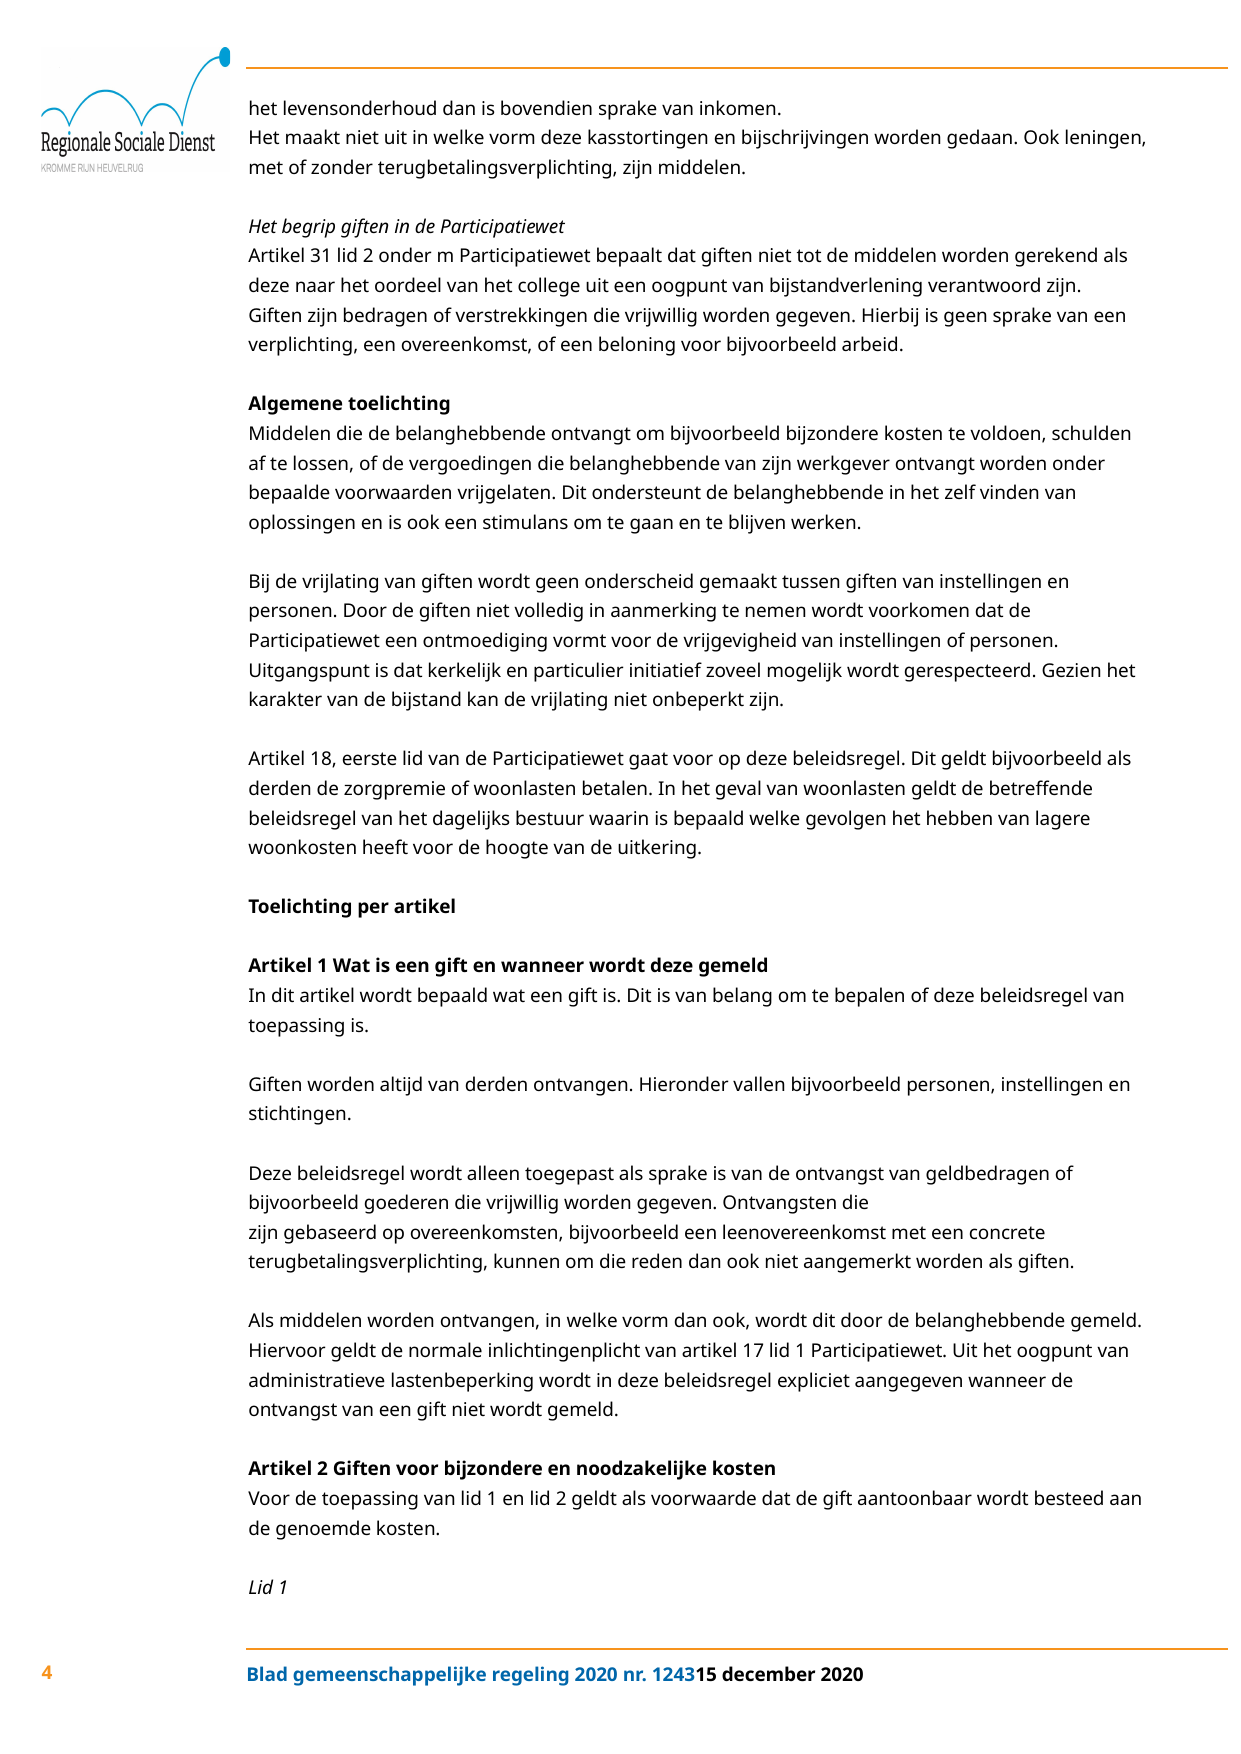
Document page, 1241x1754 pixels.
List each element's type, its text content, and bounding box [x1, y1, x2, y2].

text Het begrip giften in de Participatiewet [248, 213, 1152, 239]
picture [41, 47, 231, 172]
text Middelen die de belanghebbende ontvangt om bijvoorbeeld bijzondere kosten te voldoen, schulden af te lossen, of de vergoedingen die belanghebbende van zijn werkgever ontvangt worden onder bepaalde voorwaarden vrijgelaten. Dit ondersteunt de belanghebbende in het zelf vinden van oplossingen en is ook een stimulans om te gaan en te blijven werken. [248, 420, 1152, 535]
text Bij de vrijlating van giften wordt geen onderscheid gemaakt tussen giften van instellingen en personen. Door de giften niet volledig in aanmerking te nemen wordt voorkomen dat de Participatiewet een ontmoediging vormt voor de vrijgevigheid van instellingen of personen. Uitgangspunt is dat kerkelijk en particulier initiatief zoveel mogelijk wordt gerespecteerd. Gezien het karakter van de bijstand kan de vrijlating niet onbeperkt zijn. [248, 568, 1152, 712]
text Deze beleidsregel wordt alleen toegepast als sprake is van de ontvangst van geldbedragen of bijvoorbeeld goederen die vrijwillig worden gegeven. Ontvangsten die [248, 1160, 1152, 1215]
text Giften zijn bedragen of verstrekkingen die vrijwillig worden gegeven. Hierbij is geen sprake van een verplichting, een overeenkomst, of een beloning voor bijvoorbeeld arbeid. [248, 302, 1152, 357]
text Artikel 2 Giften voor bijzondere en noodzakelijke kosten [248, 1456, 1152, 1481]
text Als middelen worden ontvangen, in welke vorm dan ook, wordt dit door de belanghebbende gemeld. Hiervoor geldt de normale inlichtingenplicht van artikel 17 lid 1 Participatiewet. Uit het oogpunt van administratieve lastenbeperking wordt in deze beleidsregel expliciet aangegeven wanneer de ontvangst van een gift niet wordt gemeld. [248, 1308, 1152, 1422]
text Lid 1 [248, 1574, 1152, 1600]
text zijn gebaseerd op overeenkomsten, bijvoorbeeld een leenovereenkomst met een concrete terugbetalingsverplichting, kunnen om die reden dan ook niet aangemerkt worden als giften. [248, 1219, 1152, 1274]
text In dit artikel wordt bepaald wat een gift is. Dit is van belang om te bepalen of deze beleidsregel van toepassing is. [248, 982, 1152, 1038]
text Artikel 31 lid 2 onder m Participatiewet bepaalt dat giften niet tot de middelen worden gerekend als deze naar het oordeel van het college uit een oogpunt van bijstandverlening verantwoord zijn. [248, 243, 1152, 298]
text Toelichting per artikel [248, 893, 1152, 919]
text Het maakt niet uit in welke vorm deze kasstortingen en bijschrijvingen worden gedaan. Ook leningen, met of zonder terugbetalingsverplichting, zijn middelen. [248, 124, 1152, 180]
text Voor de toepassing van lid 1 en lid 2 geldt als voorwaarde dat de gift aantoonbaar wordt besteed aan de genoemde kosten. [248, 1485, 1152, 1541]
text Artikel 18, eerste lid van de Participatiewet gaat voor op deze beleidsregel. Dit geldt bijvoorbeeld als derden de zorgpremie of woonlasten betalen. In het geval van woonlasten geldt de betreffende beleidsregel van het dagelijks bestuur waarin is bepaald welke gevolgen het hebben van lagere woonkosten heeft voor de hoogte van de uitkering. [248, 746, 1152, 860]
text Giften worden altijd van derden ontvangen. Hieronder vallen bijvoorbeeld personen, instellingen en stichtingen. [248, 1071, 1152, 1126]
text Artikel 1 Wat is een gift en wanneer wordt deze gemeld [248, 953, 1152, 978]
text Algemene toelichting [248, 391, 1152, 416]
text het levensonderhoud dan is bovendien sprake van inkomen. [248, 95, 1152, 121]
